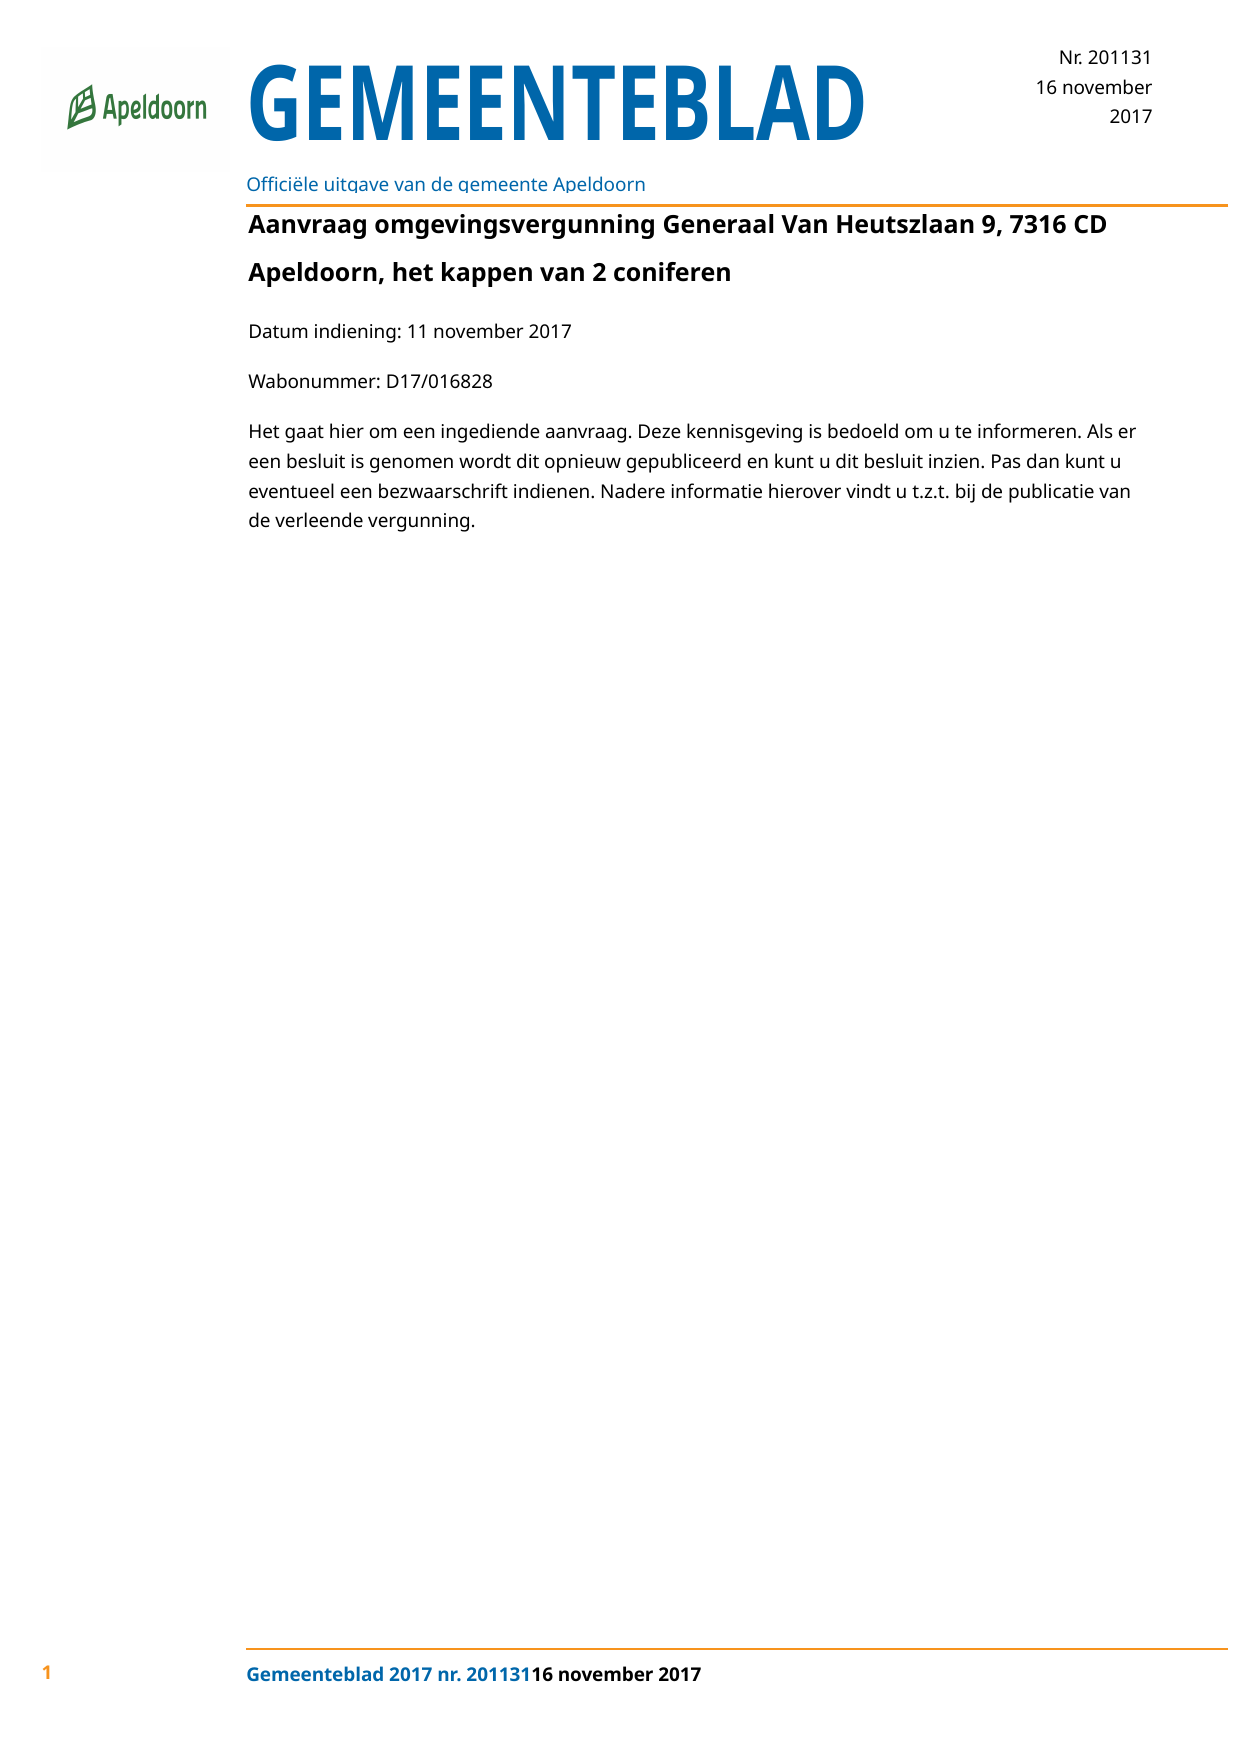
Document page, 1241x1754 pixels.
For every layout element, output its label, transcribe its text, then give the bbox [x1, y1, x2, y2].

text Het gaat hier om een ingediende aanvraag. Deze kennisgeving is bedoeld om u te informeren. Als er een besluit is genomen wordt dit opnieuw gepubliceerd en kunt u dit besluit inzien. Pas dan kunt u eventueel een bezwaarschrift indienen. Nadere informatie hierover vindt u t.z.t. bij de publicatie van de verleende vergunning. [248, 419, 1152, 533]
text Datum indiening: 11 november 2017 [248, 318, 1152, 344]
picture [41, 47, 231, 172]
text Wabonummer: D17/016828 [248, 368, 1152, 394]
text Aanvraag omgevingsvergunning Generaal Van Heutszlaan 9, 7316 CD Apeldoorn, het kappen van 2 coniferen [248, 207, 1152, 288]
